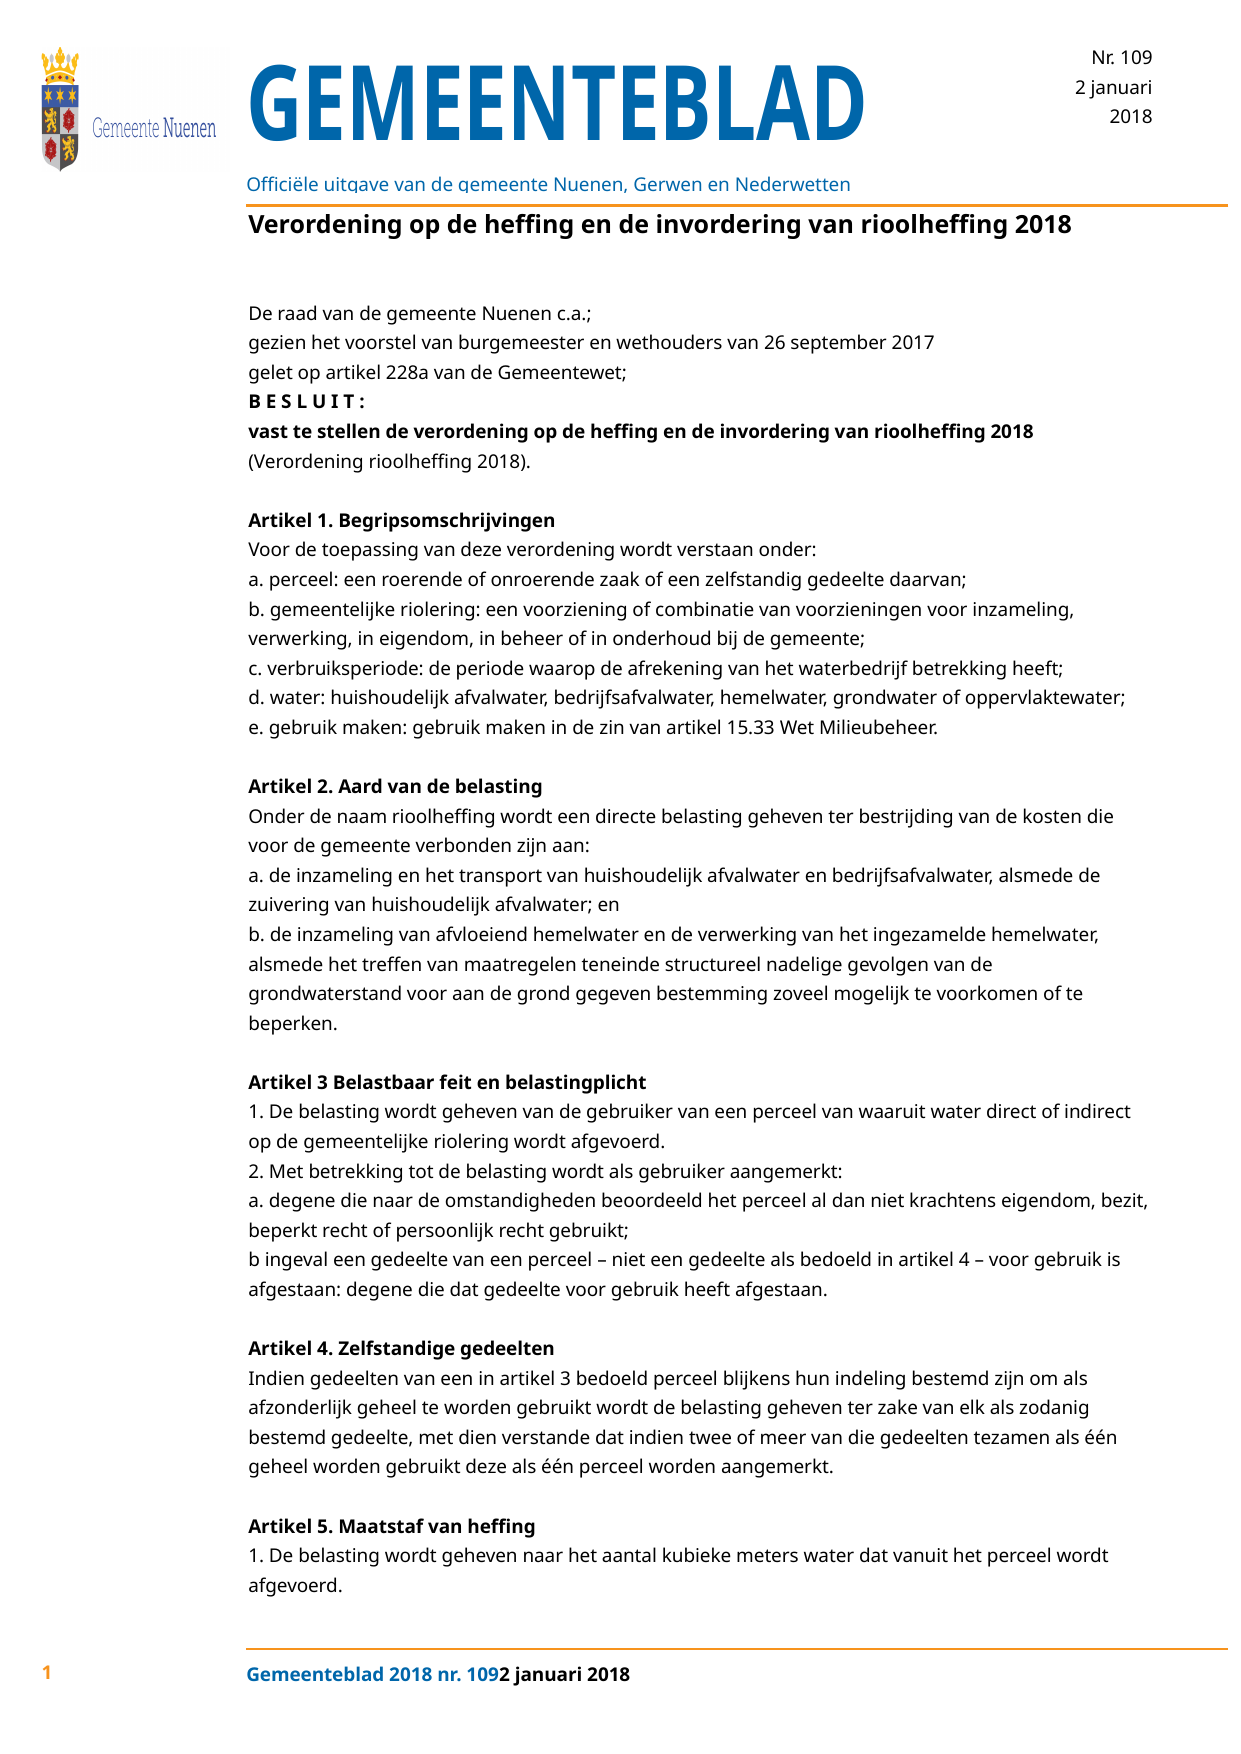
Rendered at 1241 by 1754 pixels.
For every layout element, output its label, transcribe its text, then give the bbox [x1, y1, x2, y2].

text Onder de naam rioolheffing wordt een directe belasting geheven ter bestrijding van de kosten die voor de gemeente verbonden zijn aan: [248, 803, 1152, 858]
text Indien gedeelten van een in artikel 3 bedoeld perceel blijkens hun indeling bestemd zijn om als afzonderlijk geheel te worden gebruikt wordt de belasting geheven ter zake van elk als zodanig bestemd gedeelte, met dien verstande dat indien twee of meer van die gedeelten tezamen als één geheel worden gebruikt deze als één perceel worden aangemerkt. [248, 1365, 1152, 1479]
text (Verordening rioolheffing 2018). [248, 448, 1152, 473]
text B E S L U I T : [248, 389, 1152, 414]
text Voor de toepassing van deze verordening wordt verstaan onder: [248, 537, 1152, 562]
text Artikel 2. Aard van de belasting [248, 773, 1152, 799]
text c. verbruiksperiode: de periode waarop de afrekening van het waterbedrijf betrekking heeft; [248, 655, 1152, 681]
text Artikel 5. Maatstaf van heffing [248, 1513, 1152, 1538]
text d. water: huishoudelijk afvalwater, bedrijfsafvalwater, hemelwater, grondwater of oppervlaktewater; [248, 684, 1152, 710]
text gezien het voorstel van burgemeester en wethouders van 26 september 2017 [248, 329, 1152, 355]
text 1. De belasting wordt geheven naar het aantal kubieke meters water dat vanuit het perceel wordt afgevoerd. [248, 1542, 1152, 1598]
text 2. Met betrekking tot de belasting wordt als gebruiker aangemerkt: [248, 1158, 1152, 1183]
text vast te stellen de verordening op de heffing en de invordering van rioolheffing 2018 [248, 418, 1152, 444]
picture [41, 47, 231, 172]
text De raad van de gemeente Nuenen c.a.; [248, 300, 1152, 326]
text a. perceel: een roerende of onroerende zaak of een zelfstandig gedeelte daarvan; [248, 566, 1152, 592]
text Artikel 4. Zelfstandige gedeelten [248, 1335, 1152, 1361]
text b ingeval een gedeelte van een perceel – niet een gedeelte als bedoeld in artikel 4 – voor gebruik is afgestaan: degene die dat gedeelte voor gebruik heeft afgestaan. [248, 1247, 1152, 1302]
text e. gebruik maken: gebruik maken in de zin van artikel 15.33 Wet Milieubeheer. [248, 714, 1152, 740]
text a. degene die naar de omstandigheden beoordeeld het perceel al dan niet krachtens eigendom, bezit, beperkt recht of persoonlijk recht gebruikt; [248, 1187, 1152, 1243]
text b. gemeentelijke riolering: een voorziening of combinatie van voorzieningen voor inzameling, verwerking, in eigendom, in beheer of in onderhoud bij de gemeente; [248, 596, 1152, 651]
text b. de inzameling van afvloeiend hemelwater en de verwerking van het ingezamelde hemelwater, alsmede het treffen van maatregelen teneinde structureel nadelige gevolgen van de grondwaterstand voor aan de grond gegeven bestemming zoveel mogelijk te voorkomen of te beperken. [248, 921, 1152, 1036]
text a. de inzameling en het transport van huishoudelijk afvalwater en bedrijfsafvalwater, alsmede de zuivering van huishoudelijk afvalwater; en [248, 862, 1152, 917]
text Artikel 1. Begripsomschrijvingen [248, 507, 1152, 533]
text gelet op artikel 228a van de Gemeentewet; [248, 359, 1152, 385]
text 1. De belasting wordt geheven van de gebruiker van een perceel van waaruit water direct of indirect op de gemeentelijke riolering wordt afgevoerd. [248, 1099, 1152, 1154]
text Artikel 3 Belastbaar feit en belastingplicht [248, 1069, 1152, 1095]
text Verordening op de heffing en de invordering van rioolheffing 2018 [248, 207, 1152, 241]
